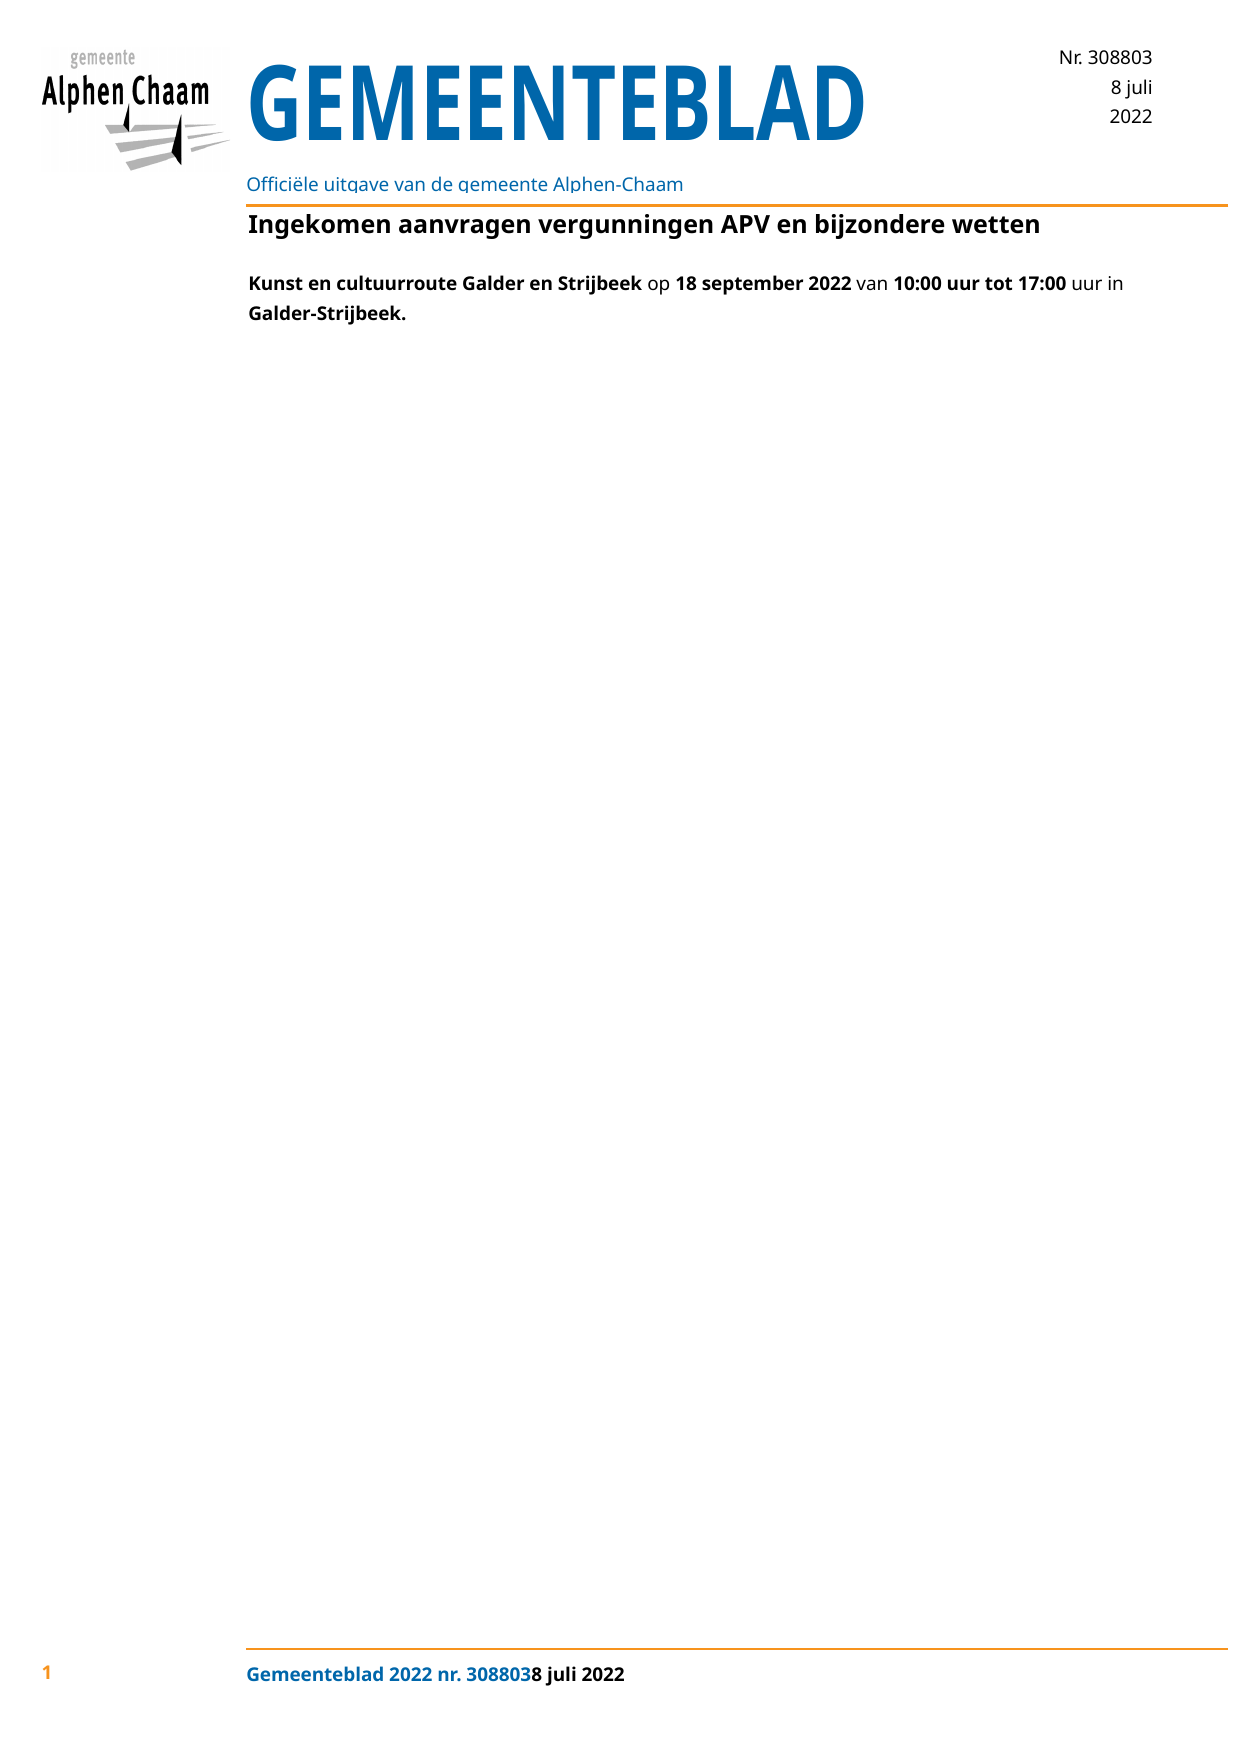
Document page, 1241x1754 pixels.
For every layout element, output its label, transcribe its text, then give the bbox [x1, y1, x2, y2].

text Ingekomen aanvragen vergunningen APV en bijzondere wetten [248, 207, 1152, 241]
picture [41, 47, 231, 172]
text Kunst en cultuurroute Galder en Strijbeek op 18 september 2022 van 10:00 uur tot 17:00 uur in Galder-Strijbeek. [248, 270, 1152, 326]
